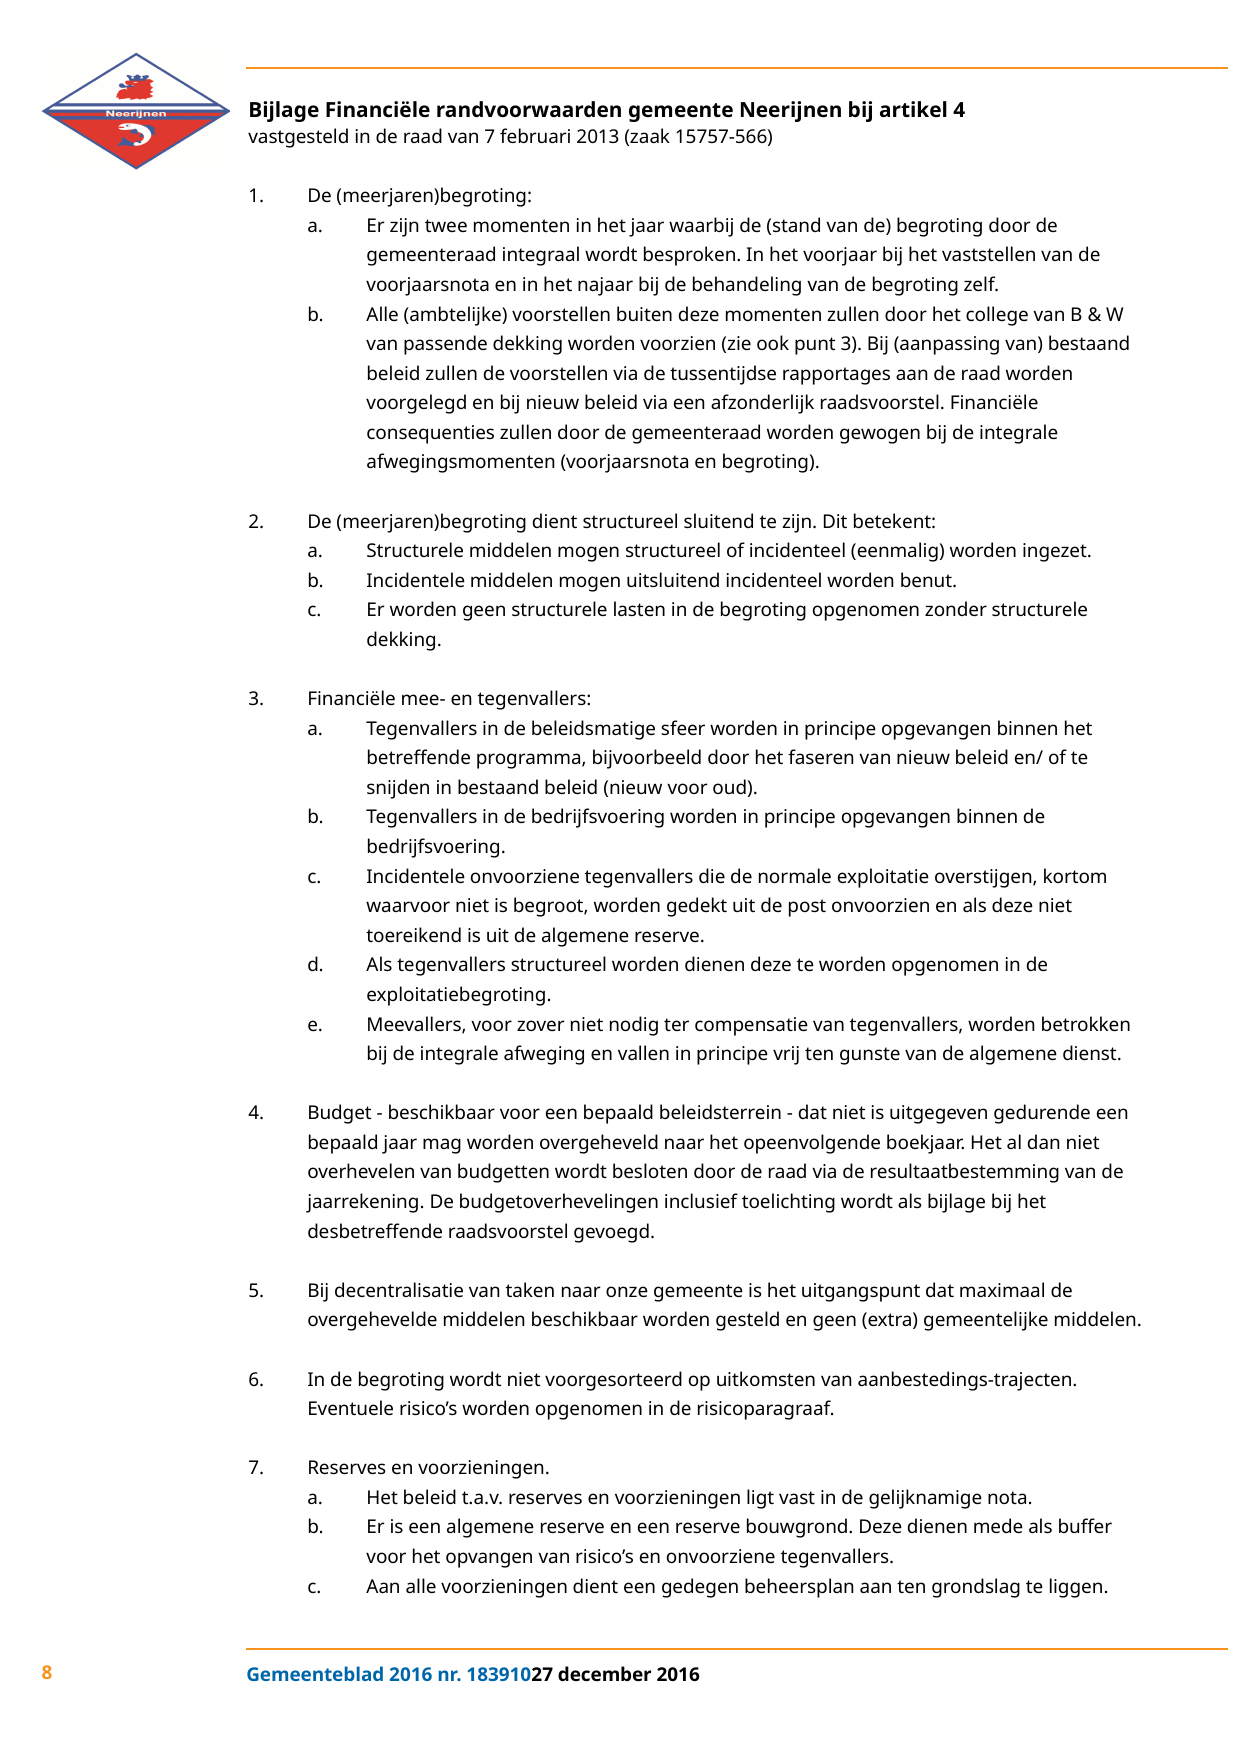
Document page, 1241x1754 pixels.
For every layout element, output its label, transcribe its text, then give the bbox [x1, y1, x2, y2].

list Het beleid t.a.v. reserves en voorzieningen ligt vast in de gelijknamige nota. [307, 1484, 1152, 1510]
text Bijlage Financiële randvoorwaarden gemeente Neerijnen bij artikel 4 [248, 95, 1152, 123]
list Bij decentralisatie van taken naar onze gemeente is het uitgangspunt dat maximaal de overgehevelde middelen beschikbaar worden gesteld en geen (extra) gemeentelijke middelen. [248, 1277, 1152, 1332]
list Structurele middelen mogen structureel of incidenteel (eenmalig) worden ingezet. [307, 537, 1152, 563]
list De (meerjaren)begroting: [248, 182, 1152, 208]
list Incidentele onvoorziene tegenvallers die de normale exploitatie overstijgen, kortom waarvoor niet is begroot, worden gedekt uit de post onvoorzien en als deze niet toereikend is uit de algemene reserve. [307, 863, 1152, 948]
list Alle (ambtelijke) voorstellen buiten deze momenten zullen door het college van B & W van passende dekking worden voorzien (zie ook punt 3). Bij (aanpassing van) bestaand beleid zullen de voorstellen via de tussentijdse rapportages aan de raad worden voorgelegd en bij nieuw beleid via een afzonderlijk raadsvoorstel. Financiële consequenties zullen door de gemeenteraad worden gewogen bij de integrale afwegingsmomenten (voorjaarsnota en begroting). [307, 301, 1152, 474]
list Er zijn twee momenten in het jaar waarbij de (stand van de) begroting door de gemeenteraad integraal wordt besproken. In het voorjaar bij het vaststellen van de voorjaarsnota en in het najaar bij de behandeling van de begroting zelf. [307, 212, 1152, 297]
list Financiële mee- en tegenvallers: [248, 685, 1152, 711]
list De (meerjaren)begroting dient structureel sluitend te zijn. Dit betekent: [248, 508, 1152, 534]
list In de begroting wordt niet voorgesorteerd op uitkomsten van aanbestedings-trajecten. Eventuele risico’s worden opgenomen in de risicoparagraaf. [248, 1366, 1152, 1421]
list Aan alle voorzieningen dient een gedegen beheersplan aan ten grondslag te liggen. [307, 1573, 1152, 1599]
picture [41, 47, 231, 172]
list Als tegenvallers structureel worden dienen deze te worden opgenomen in de exploitatiebegroting. [307, 952, 1152, 1007]
list Incidentele middelen mogen uitsluitend incidenteel worden benut. [307, 567, 1152, 593]
list Tegenvallers in de bedrijfsvoering worden in principe opgevangen binnen de bedrijfsvoering. [307, 804, 1152, 859]
list Tegenvallers in de beleidsmatige sfeer worden in principe opgevangen binnen het betreffende programma, bijvoorbeeld door het faseren van nieuw beleid en/ of te snijden in bestaand beleid (nieuw voor oud). [307, 715, 1152, 800]
list Er is een algemene reserve en een reserve bouwgrond. Deze dienen mede als buffer voor het opvangen van risico’s en onvoorziene tegenvallers. [307, 1514, 1152, 1569]
list Budget - beschikbaar voor een bepaald beleidsterrein - dat niet is uitgegeven gedurende een bepaald jaar mag worden overgeheveld naar het opeenvolgende boekjaar. Het al dan niet overhevelen van budgetten wordt besloten door de raad via de resultaatbestemming van de jaarrekening. De budgetoverhevelingen inclusief toelichting wordt als bijlage bij het desbetreffende raadsvoorstel gevoegd. [248, 1099, 1152, 1244]
list Meevallers, voor zover niet nodig ter compensatie van tegenvallers, worden betrokken bij de integrale afweging en vallen in principe vrij ten gunste van de algemene dienst. [307, 1011, 1152, 1066]
text vastgesteld in de raad van 7 februari 2013 (zaak 15757-566) [248, 123, 1152, 149]
list Reserves en voorzieningen. [248, 1454, 1152, 1480]
list Er worden geen structurele lasten in de begroting opgenomen zonder structurele dekking. [307, 597, 1152, 652]
